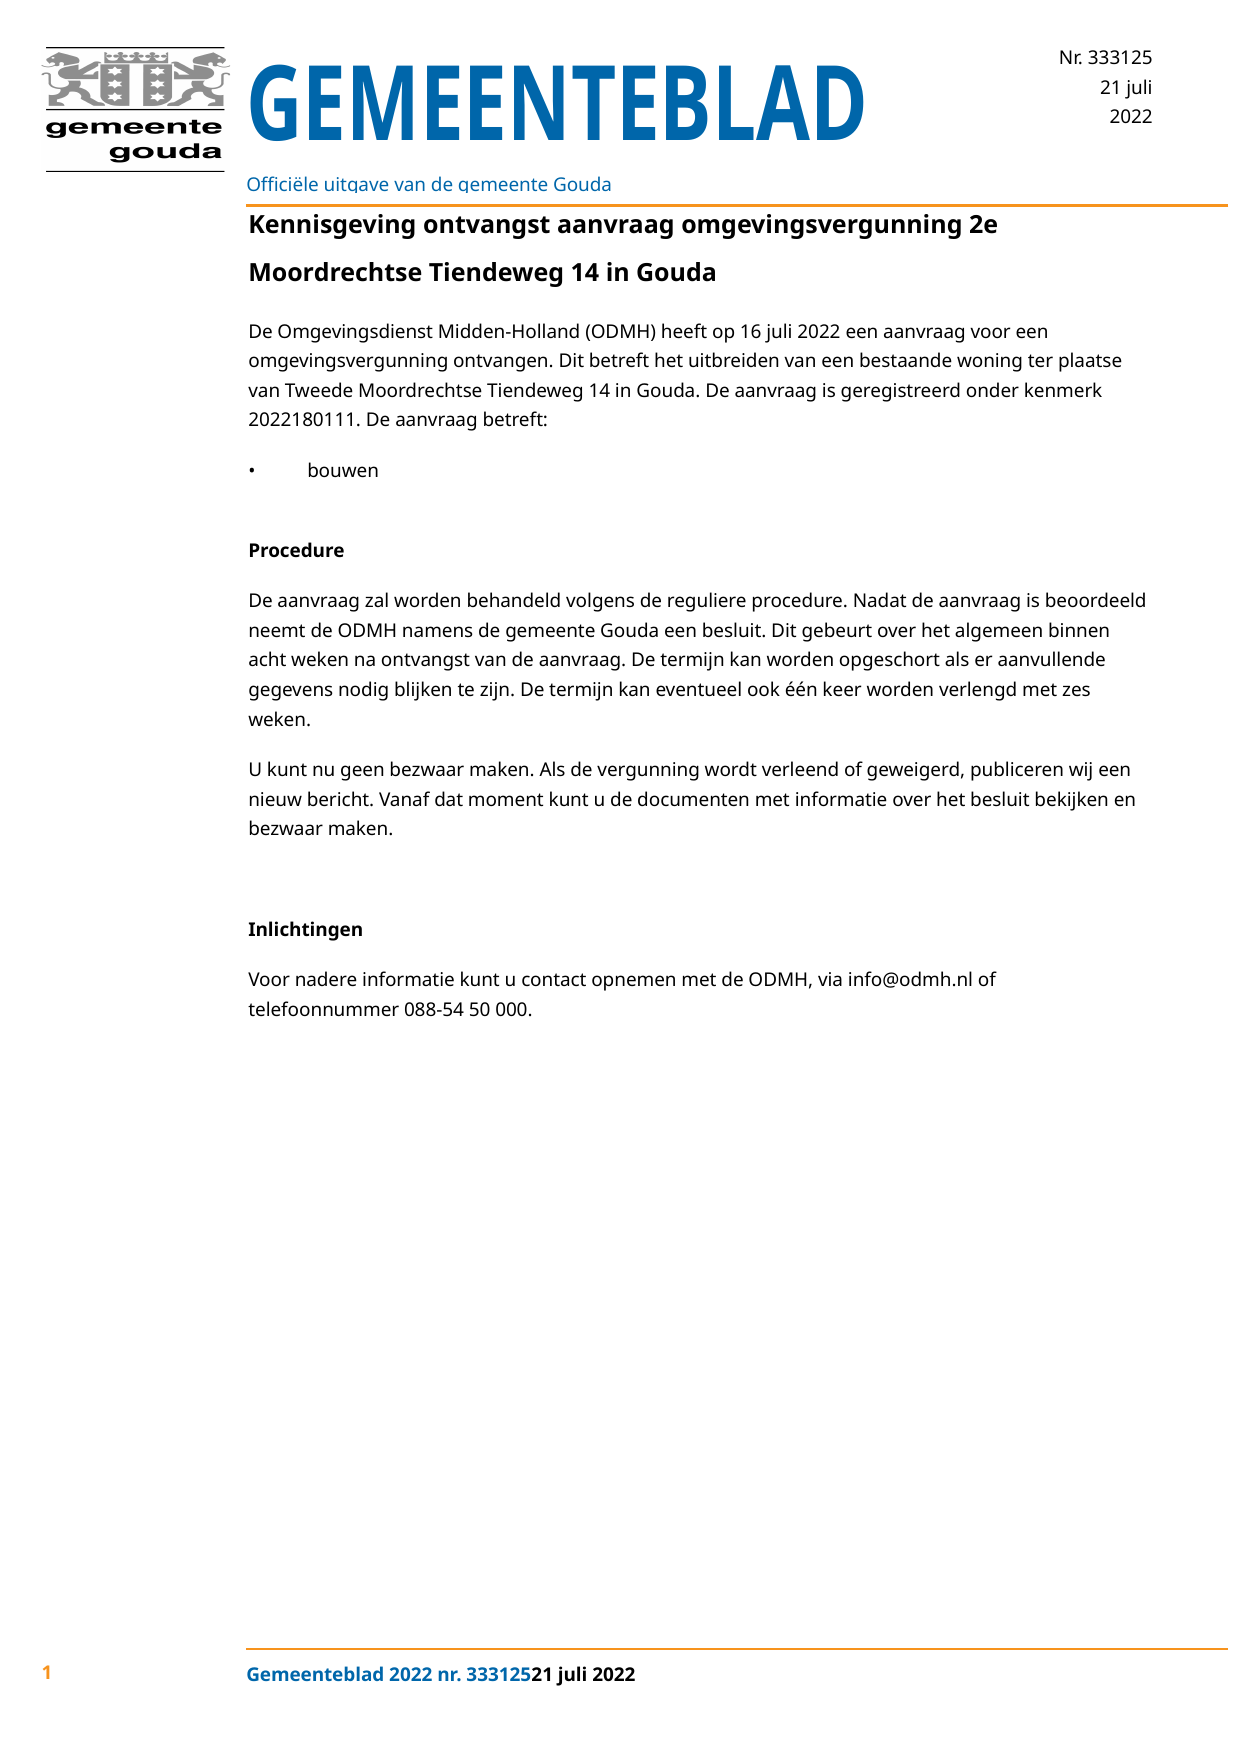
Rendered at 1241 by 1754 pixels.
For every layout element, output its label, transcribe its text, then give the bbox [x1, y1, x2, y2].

text Voor nadere informatie kunt u contact opnemen met de ODMH, via info@odmh.nl of telefoonnummer 088-54 50 000. [248, 967, 1152, 1022]
text Kennisgeving ontvangst aanvraag omgevingsvergunning 2e Moordrechtse Tiendeweg 14 in Gouda [248, 207, 1152, 288]
text Inlichtingen [248, 916, 1152, 942]
list bouwen [248, 457, 1152, 483]
picture [41, 47, 231, 172]
text De aanvraag zal worden behandeld volgens de reguliere procedure. Nadat de aanvraag is beoordeeld neemt de ODMH namens de gemeente Gouda een besluit. Dit gebeurt over het algemeen binnen acht weken na ontvangst van de aanvraag. De termijn kan worden opgeschort als er aanvullende gegevens nodig blijken te zijn. De termijn kan eventueel ook één keer worden verlengd met zes weken. [248, 587, 1152, 732]
text De Omgevingsdienst Midden-Holland (ODMH) heeft op 16 juli 2022 een aanvraag voor een omgevingsvergunning ontvangen. Dit betreft het uitbreiden van een bestaande woning ter plaatse van Tweede Moordrechtse Tiendeweg 14 in Gouda. De aanvraag is geregistreerd onder kenmerk 2022180111. De aanvraag betreft: [248, 318, 1152, 432]
text U kunt nu geen bezwaar maken. Als de vergunning wordt verleend of geweigerd, publiceren wij een nieuw bericht. Vanaf dat moment kunt u de documenten met informatie over het besluit bekijken en bezwaar maken. [248, 756, 1152, 841]
text Procedure [248, 537, 1152, 563]
